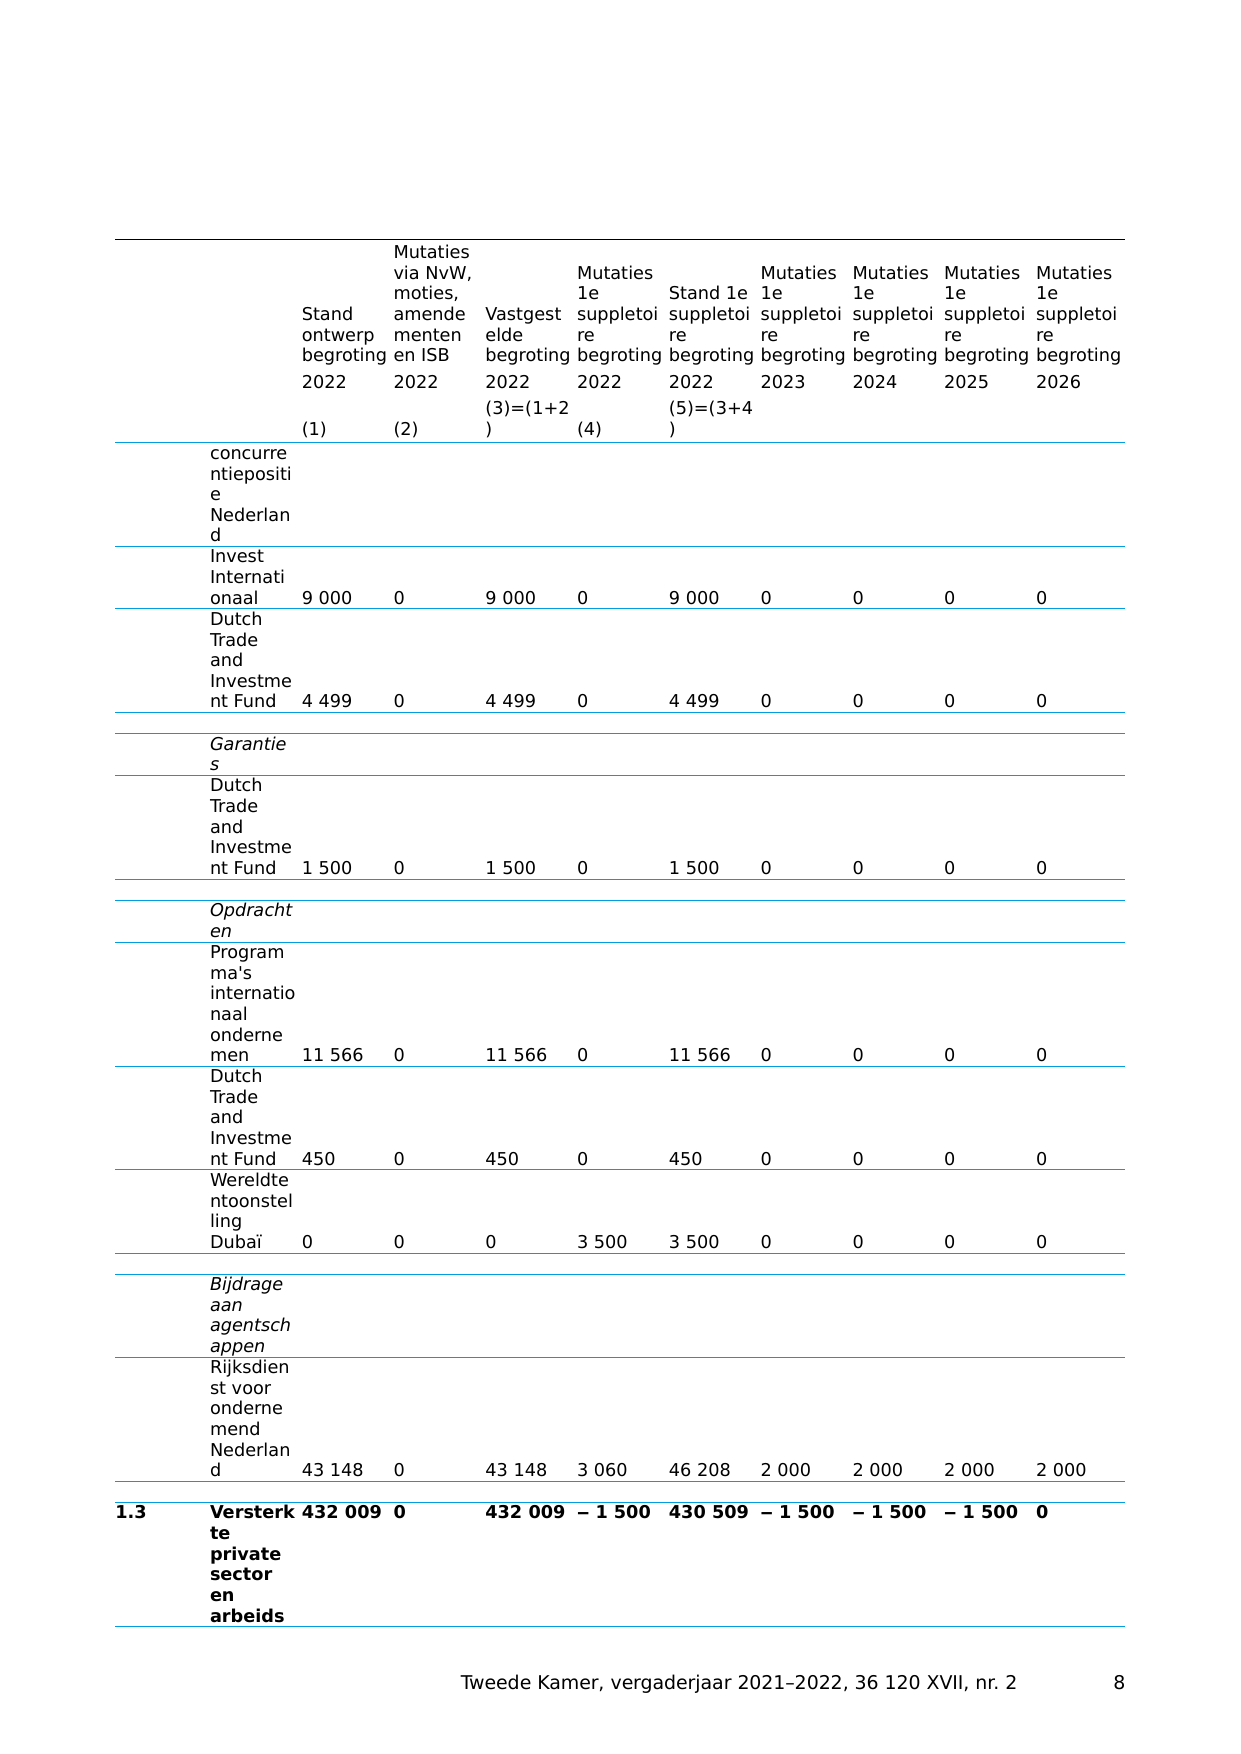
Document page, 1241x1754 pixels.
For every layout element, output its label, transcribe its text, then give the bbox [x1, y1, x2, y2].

table_cell [482, 713, 574, 733]
table_cell [207, 880, 299, 900]
table_cell 2026 [1033, 369, 1125, 395]
table_cell 4 499 [299, 609, 390, 712]
table_cell Garanties [207, 734, 299, 775]
table_cell [299, 1254, 390, 1273]
table_cell [666, 443, 757, 546]
table_cell [299, 713, 390, 733]
table_cell 9 000 [299, 547, 390, 608]
table_cell [849, 443, 941, 546]
table_cell Opdrachten [207, 901, 299, 941]
table_cell [941, 1254, 1033, 1273]
table_cell 2023 [758, 369, 849, 395]
table_cell [207, 1482, 299, 1502]
table_cell 2 000 [849, 1358, 941, 1481]
table_cell 0 [941, 547, 1033, 608]
table_cell [115, 1254, 207, 1273]
table_cell 2 000 [1033, 1358, 1125, 1481]
table_cell [115, 443, 207, 546]
table_cell 0 [941, 1170, 1033, 1252]
table_cell 11 566 [482, 943, 574, 1066]
table_cell 0 [758, 609, 849, 712]
table_cell [666, 713, 757, 733]
table_cell 2024 [849, 369, 941, 395]
table_cell 2022 [482, 369, 574, 395]
table_cell 9 000 [482, 547, 574, 608]
table_cell [115, 943, 207, 1066]
table_cell [390, 1275, 482, 1357]
table_cell [758, 901, 849, 941]
table_cell [666, 880, 757, 900]
table_cell [299, 1482, 390, 1502]
table_cell [299, 880, 390, 900]
table_cell [299, 901, 390, 941]
table_cell (4) [574, 395, 666, 442]
table_cell [115, 369, 207, 395]
table_cell 0 [849, 609, 941, 712]
table_cell [849, 734, 941, 775]
table_cell [115, 776, 207, 878]
table_cell [1033, 734, 1125, 775]
table_cell 0 [849, 547, 941, 608]
table_cell 0 [390, 1067, 482, 1169]
table_cell 0 [574, 943, 666, 1066]
table_cell [849, 901, 941, 941]
table_cell 0 [390, 1503, 482, 1626]
table_cell [299, 1275, 390, 1357]
table_cell [1033, 395, 1125, 442]
table_cell [299, 734, 390, 775]
table_cell 0 [1033, 776, 1125, 878]
table_cell 2022 [666, 369, 757, 395]
table_cell [574, 1482, 666, 1502]
table_cell 9 000 [666, 547, 757, 608]
table_cell Rijksdienst voor ondernemend Nederland [207, 1358, 299, 1481]
table_cell 0 [574, 776, 666, 878]
table_cell 0 [941, 943, 1033, 1066]
table_cell ‒ 1 500 [849, 1503, 941, 1626]
table_cell 0 [1033, 1170, 1125, 1252]
table_cell [1033, 1482, 1125, 1502]
table_cell 0 [1033, 1067, 1125, 1169]
table_cell Wereldtentoonstelling Dubaï [207, 1170, 299, 1252]
table_cell 43 148 [482, 1358, 574, 1481]
table_cell Mutaties via NvW, moties, amendementen en ISB [390, 240, 482, 369]
table_cell Vastgestelde begroting [482, 240, 574, 369]
table_cell 3 500 [574, 1170, 666, 1252]
table_cell 2 000 [941, 1358, 1033, 1481]
table_cell [758, 1275, 849, 1357]
table_cell [941, 734, 1033, 775]
table_cell [115, 1170, 207, 1252]
table_cell [115, 901, 207, 941]
table_cell 1 500 [482, 776, 574, 878]
table_cell 0 [941, 776, 1033, 878]
table_cell 0 [574, 1067, 666, 1169]
table_cell 2 000 [758, 1358, 849, 1481]
table_cell [390, 713, 482, 733]
table_cell [758, 713, 849, 733]
table_cell [849, 1275, 941, 1357]
table_cell [390, 443, 482, 546]
table_cell 0 [849, 1170, 941, 1252]
table_cell [115, 1482, 207, 1502]
table_cell Mutaties 1e suppletoire begroting [574, 240, 666, 369]
table_cell [390, 1254, 482, 1273]
table_cell 0 [482, 1170, 574, 1252]
table_cell 450 [482, 1067, 574, 1169]
table_cell [390, 880, 482, 900]
table_cell [941, 880, 1033, 900]
table_cell 4 499 [482, 609, 574, 712]
table_cell [1033, 713, 1125, 733]
table_cell (1) [299, 395, 390, 442]
table_cell [1033, 1275, 1125, 1357]
table_cell [207, 240, 299, 369]
table_cell 1 500 [299, 776, 390, 878]
table_cell [849, 1482, 941, 1502]
table_cell [482, 901, 574, 941]
table_cell [299, 443, 390, 546]
table_cell 11 566 [666, 943, 757, 1066]
table_cell 2022 [574, 369, 666, 395]
table_cell ‒ 1 500 [941, 1503, 1033, 1626]
table_cell 0 [1033, 547, 1125, 608]
table_cell [482, 443, 574, 546]
table_cell 0 [1033, 609, 1125, 712]
table_cell 0 [574, 547, 666, 608]
table_cell ‒ 1 500 [758, 1503, 849, 1626]
table_cell (2) [390, 395, 482, 442]
table_cell 0 [390, 943, 482, 1066]
table_cell 0 [574, 609, 666, 712]
table_cell [666, 1482, 757, 1502]
table_cell [666, 901, 757, 941]
table_cell [115, 609, 207, 712]
table_cell 3 060 [574, 1358, 666, 1481]
table_cell [115, 713, 207, 733]
table_cell [941, 713, 1033, 733]
table_cell 0 [758, 1067, 849, 1169]
table_cell Mutaties 1e suppletoire begroting [1033, 240, 1125, 369]
table_cell [574, 1275, 666, 1357]
table_header Tabel 3 Budgettaire gevolgen van beleid artikel 1 Duurzame economische ontwikkeling, handel en investeringen (Eerste suppletoire begroting) (bedragen x € 1.000) [115, 191, 1125, 239]
table_cell [207, 713, 299, 733]
table_cell concurrentiepositie Nederland [207, 443, 299, 546]
table_cell [1033, 901, 1125, 941]
table_cell [115, 395, 207, 442]
table_cell [482, 1482, 574, 1502]
table_cell [390, 1482, 482, 1502]
table_cell 2022 [299, 369, 390, 395]
table_cell 46 208 [666, 1358, 757, 1481]
table_cell [482, 1254, 574, 1273]
table_cell [1033, 443, 1125, 546]
table_cell [1033, 880, 1125, 900]
table_cell Bijdrage aan agentschappen [207, 1275, 299, 1357]
table_cell [115, 734, 207, 775]
table_cell [115, 1067, 207, 1169]
table_cell 0 [849, 943, 941, 1066]
table_cell 0 [390, 1170, 482, 1252]
table_cell [849, 1254, 941, 1273]
table_cell ‒ 1 500 [574, 1503, 666, 1626]
table_cell 0 [390, 1358, 482, 1481]
table_cell 0 [849, 776, 941, 878]
table_cell Dutch Trade and Investment Fund [207, 1067, 299, 1169]
table_cell [574, 1254, 666, 1273]
table_cell 0 [941, 1067, 1033, 1169]
table_cell 0 [390, 776, 482, 878]
table_cell [115, 1275, 207, 1357]
table_cell [207, 1254, 299, 1273]
table_cell [390, 901, 482, 941]
table_cell Stand 1e suppletoire begroting [666, 240, 757, 369]
table_cell [849, 395, 941, 442]
table_cell [574, 443, 666, 546]
table_cell 0 [758, 943, 849, 1066]
table_cell [574, 901, 666, 941]
table_cell 430 509 [666, 1503, 757, 1626]
table_cell Mutaties 1e suppletoire begroting [849, 240, 941, 369]
table_cell (5)=(3+4) [666, 395, 757, 442]
table_cell 0 [758, 547, 849, 608]
table_cell [941, 443, 1033, 546]
table_cell 1 500 [666, 776, 757, 878]
table_cell Dutch Trade and Investment Fund [207, 609, 299, 712]
table_cell 0 [1033, 943, 1125, 1066]
table_cell 0 [1033, 1503, 1125, 1626]
table_cell 0 [390, 547, 482, 608]
table_cell 450 [299, 1067, 390, 1169]
table_cell (3)=(1+2) [482, 395, 574, 442]
table_cell [758, 1482, 849, 1502]
table_cell [390, 734, 482, 775]
table_cell [758, 395, 849, 442]
table_cell [849, 880, 941, 900]
table_cell [482, 734, 574, 775]
table_cell [482, 880, 574, 900]
table_cell 0 [758, 776, 849, 878]
table_cell Mutaties 1e suppletoire begroting [758, 240, 849, 369]
table_cell [1033, 1254, 1125, 1273]
table_cell 3 500 [666, 1170, 757, 1252]
table_cell [758, 1254, 849, 1273]
table_cell [574, 713, 666, 733]
table_cell [758, 443, 849, 546]
table_cell [207, 369, 299, 395]
table_cell 432 009 [482, 1503, 574, 1626]
table_cell [482, 1275, 574, 1357]
table_cell [115, 547, 207, 608]
table_cell [941, 1275, 1033, 1357]
table_cell [574, 734, 666, 775]
table_cell [666, 1254, 757, 1273]
table_cell 2025 [941, 369, 1033, 395]
table_cell [666, 734, 757, 775]
table_cell [666, 1275, 757, 1357]
table_cell 4 499 [666, 609, 757, 712]
table_cell Programma's internationaal ondernemen [207, 943, 299, 1066]
table_cell 11 566 [299, 943, 390, 1066]
table_cell [207, 395, 299, 442]
table_cell 450 [666, 1067, 757, 1169]
table_cell Mutaties 1e suppletoire begroting [941, 240, 1033, 369]
table_cell 0 [849, 1067, 941, 1169]
table_cell 0 [299, 1170, 390, 1252]
table_cell 0 [941, 609, 1033, 712]
table_cell Dutch Trade and Investment Fund [207, 776, 299, 878]
table_cell Versterkte private sector en arbeids [207, 1503, 299, 1626]
table_cell [115, 240, 207, 369]
table_cell 1.3 [115, 1503, 207, 1626]
table_cell [758, 734, 849, 775]
table_cell 2022 [390, 369, 482, 395]
table_cell [941, 901, 1033, 941]
table_cell [941, 1482, 1033, 1502]
table_cell 43 148 [299, 1358, 390, 1481]
table_cell Invest Internationaal [207, 547, 299, 608]
table_cell 432 009 [299, 1503, 390, 1626]
table_cell 0 [758, 1170, 849, 1252]
table_cell [574, 880, 666, 900]
table_cell [115, 1358, 207, 1481]
table_cell [115, 880, 207, 900]
table_cell [849, 713, 941, 733]
table_cell [758, 880, 849, 900]
table_cell [941, 395, 1033, 442]
table_cell 0 [390, 609, 482, 712]
table_cell Stand ontwerp begroting [299, 240, 390, 369]
